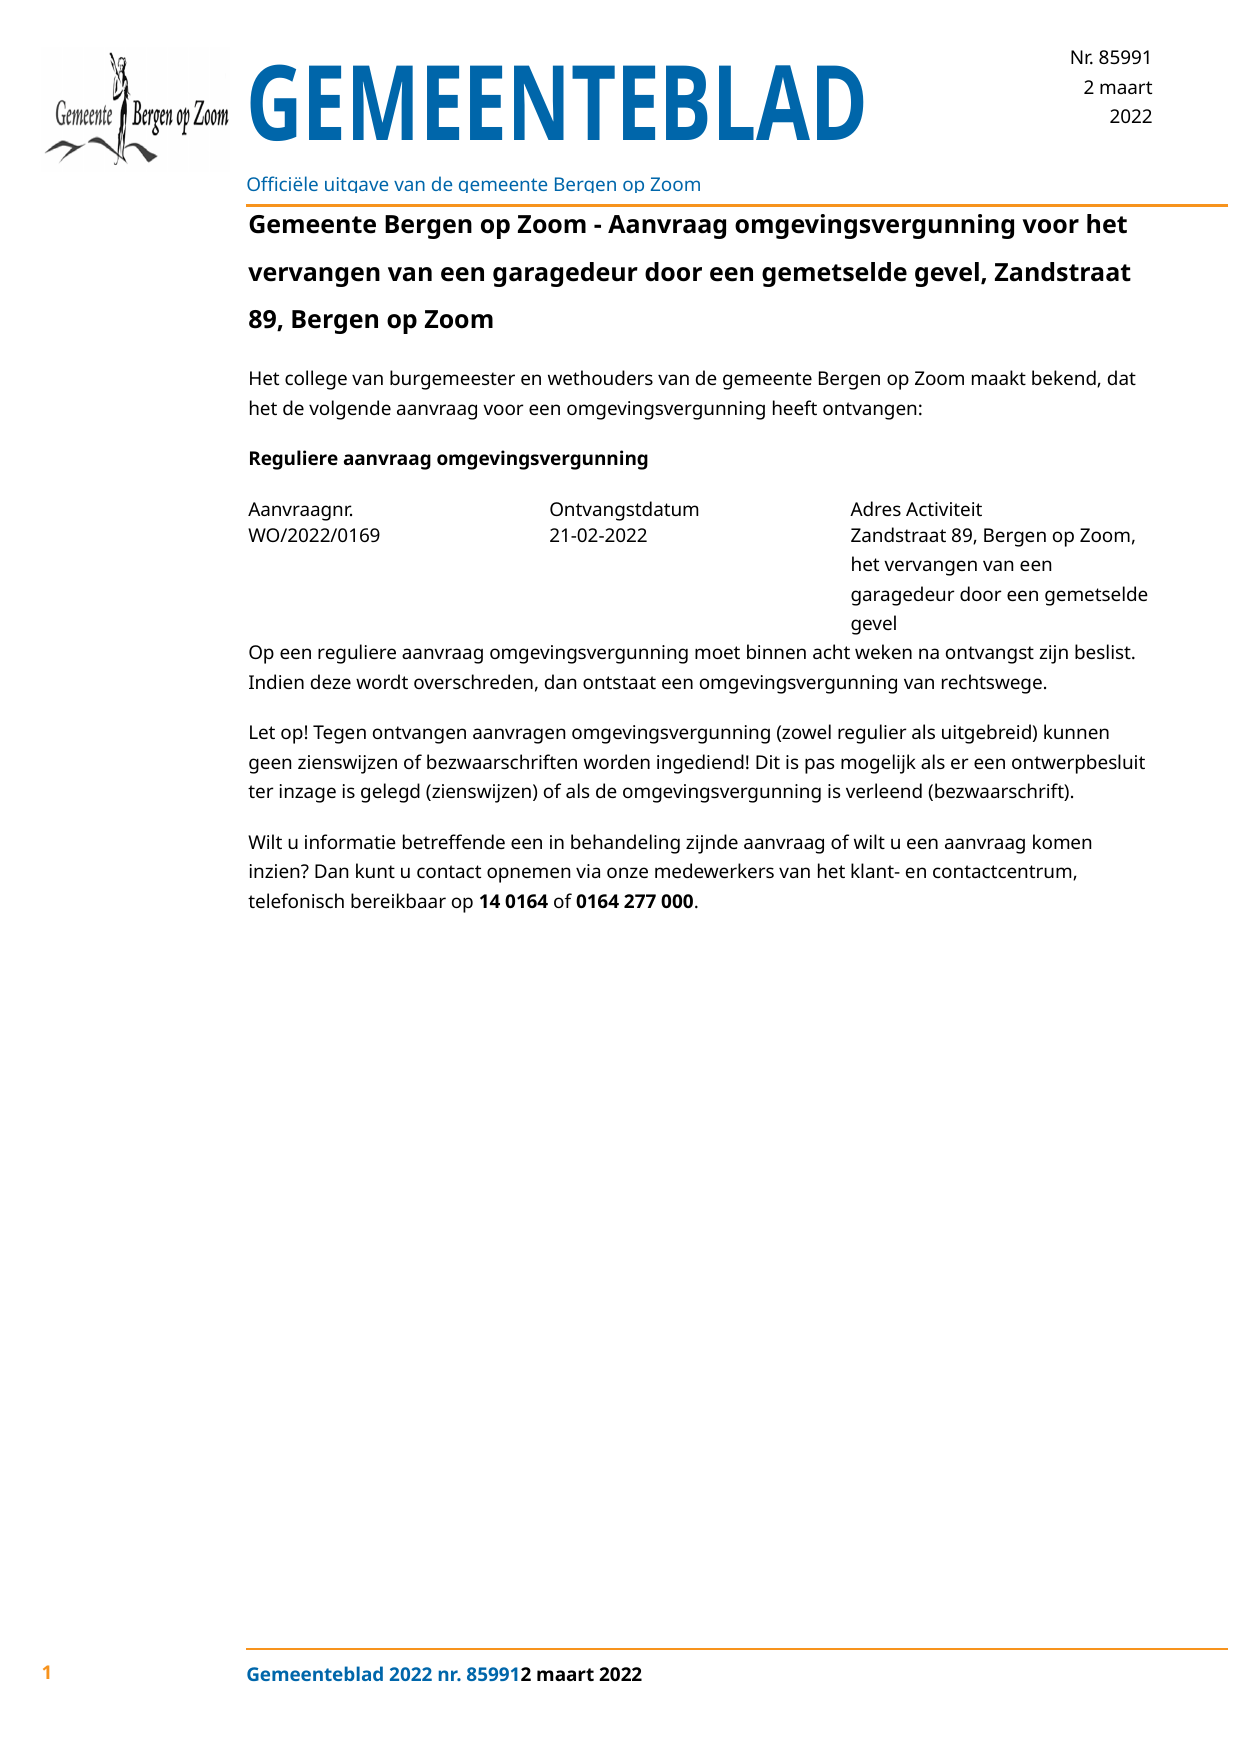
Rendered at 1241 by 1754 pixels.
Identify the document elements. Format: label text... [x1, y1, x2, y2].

text Let op! Tegen ontvangen aanvragen omgevingsvergunning (zowel regulier als uitgebreid) kunnen geen zienswijzen of bezwaarschriften worden ingediend! Dit is pas mogelijk als er een ontwerpbesluit ter inzage is gelegd (zienswijzen) of als de omgevingsvergunning is verleend (bezwaarschrift). [248, 719, 1152, 804]
text Wilt u informatie betreffende een in behandeling zijnde aanvraag of wilt u een aanvraag komen inzien? Dan kunt u contact opnemen via onze medewerkers van het klant- en contactcentrum, telefonisch bereikbaar op 14 0164 of 0164 277 000. [248, 829, 1152, 914]
table_cell Zandstraat 89, Bergen op Zoom, het vervangen van een garagedeur door een gemetselde gevel [850, 522, 1152, 636]
table_header Aanvraagnr. [248, 496, 549, 522]
text Gemeente Bergen op Zoom - Aanvraag omgevingsvergunning voor het vervangen van een garagedeur door een gemetselde gevel, Zandstraat 89, Bergen op Zoom [248, 207, 1152, 336]
text Het college van burgemeester en wethouders van de gemeente Bergen op Zoom maakt bekend, dat het de volgende aanvraag voor een omgevingsvergunning heeft ontvangen: [248, 366, 1152, 421]
text Reguliere aanvraag omgevingsvergunning [248, 446, 1152, 471]
table_cell WO/2022/0169 [248, 522, 549, 636]
picture [41, 47, 231, 172]
table_header Ontvangstdatum [549, 496, 850, 522]
table_cell 21-02-2022 [549, 522, 850, 636]
text Op een reguliere aanvraag omgevingsvergunning moet binnen acht weken na ontvangst zijn beslist. Indien deze wordt overschreden, dan ontstaat een omgevingsvergunning van rechtswege. [248, 639, 1152, 695]
table_header Adres Activiteit [850, 496, 1152, 522]
